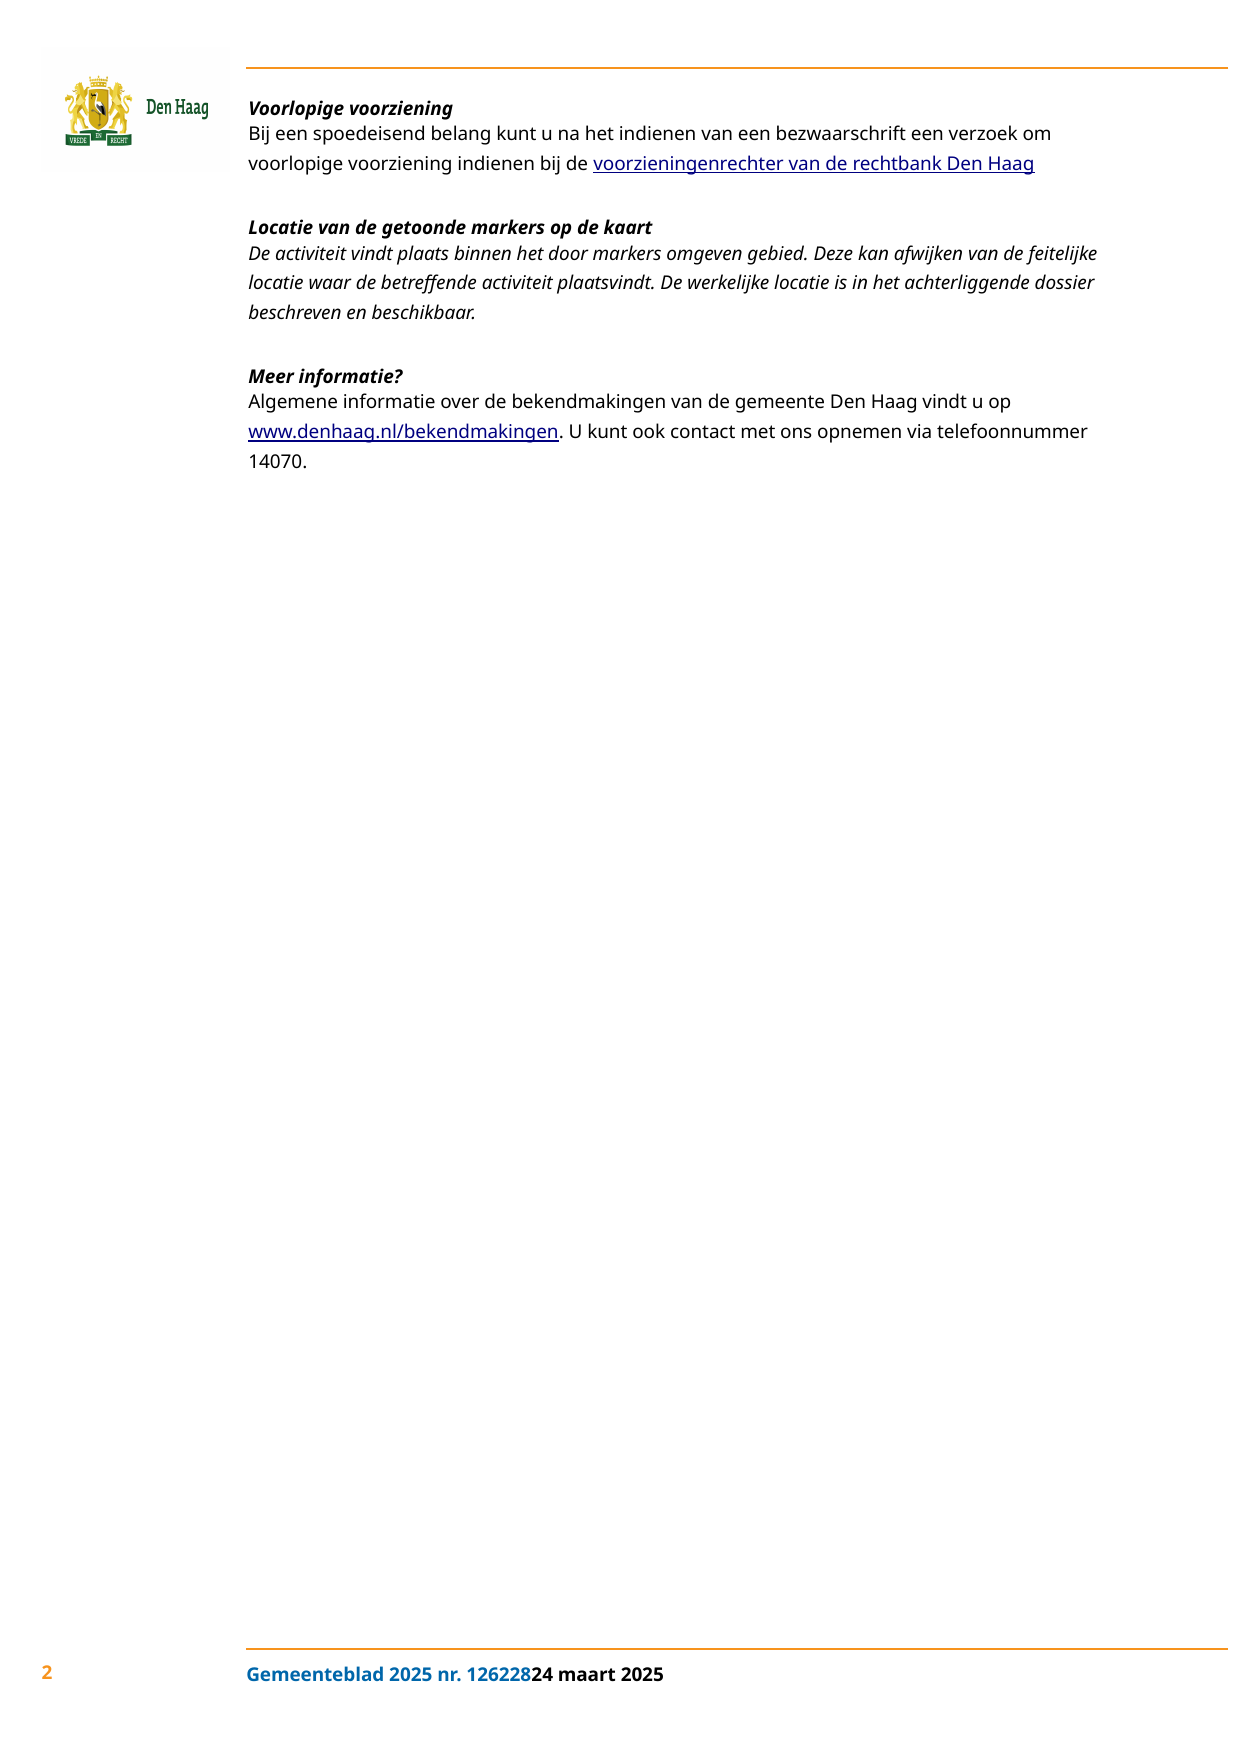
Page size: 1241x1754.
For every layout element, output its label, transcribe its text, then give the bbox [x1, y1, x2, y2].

text Bij een spoedeisend belang kunt u na het indienen van een bezwaarschrift een verzoek om voorlopige voorziening indienen bij de voorzieningenrechter van de rechtbank Den Haag [248, 121, 1152, 176]
text Locatie van de getoonde markers op de kaart [248, 214, 1152, 240]
text De activiteit vindt plaats binnen het door markers omgeven gebied. Deze kan afwijken van de feitelijke locatie waar de betreffende activiteit plaatsvindt. De werkelijke locatie is in het achterliggende dossier beschreven en beschikbaar. [248, 240, 1152, 325]
picture [41, 47, 231, 172]
text Voorlopige voorziening [248, 95, 1152, 121]
text Algemene informatie over de bekendmakingen van de gemeente Den Haag vindt u op www.denhaag.nl/bekendmakingen. U kunt ook contact met ons opnemen via telefoonnummer 14070. [248, 389, 1152, 473]
text Meer informatie? [248, 363, 1152, 389]
